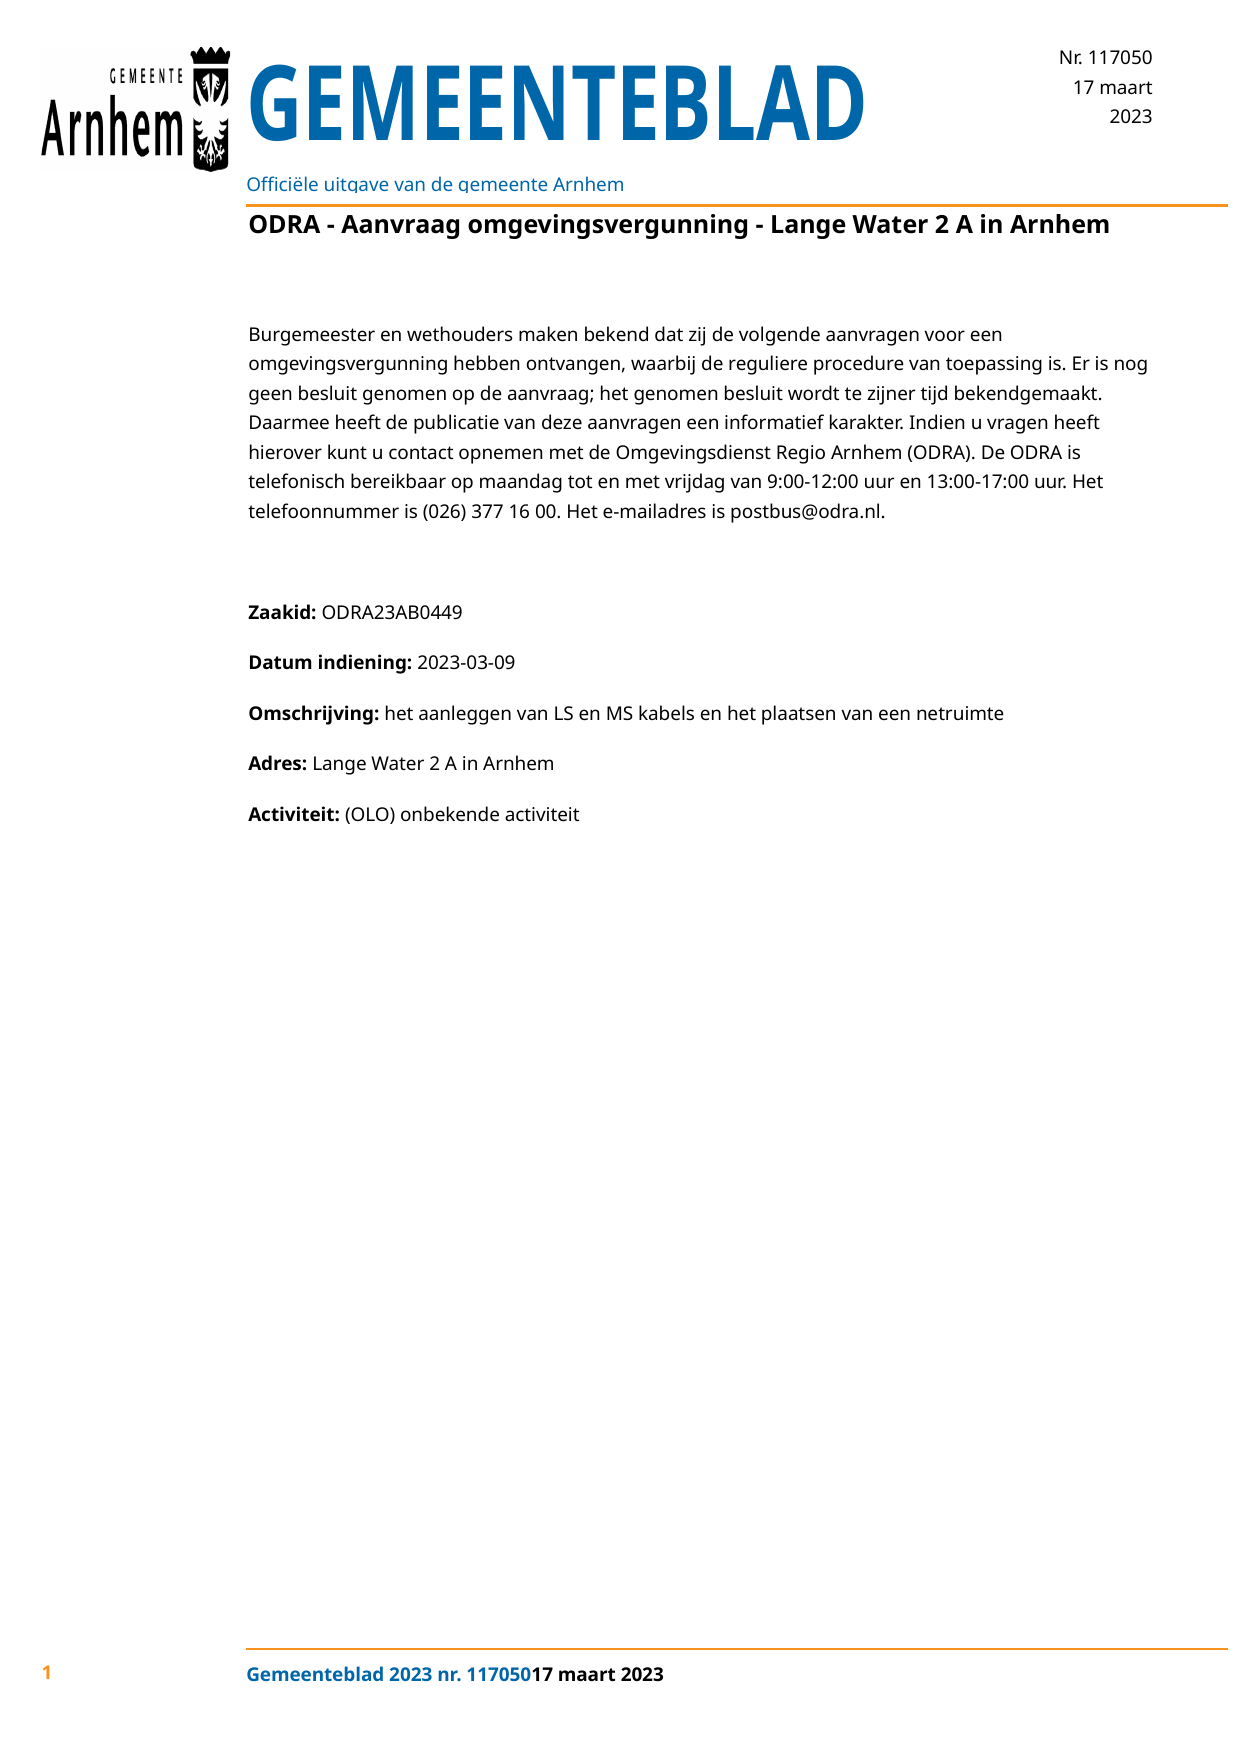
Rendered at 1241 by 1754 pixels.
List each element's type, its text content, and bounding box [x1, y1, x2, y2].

text ODRA - Aanvraag omgevingsvergunning - Lange Water 2 A in Arnhem [248, 207, 1152, 241]
text Adres: Lange Water 2 A in Arnhem [248, 750, 1152, 776]
text Omschrijving: het aanleggen van LS en MS kabels en het plaatsen van een netruimte [248, 700, 1152, 726]
text Datum indiening: 2023-03-09 [248, 649, 1152, 675]
text Activiteit: (OLO) onbekende activiteit [248, 801, 1152, 826]
text Burgemeester en wethouders maken bekend dat zij de volgende aanvragen voor een omgevingsvergunning hebben ontvangen, waarbij de reguliere procedure van toepassing is. Er is nog geen besluit genomen op de aanvraag; het genomen besluit wordt te zijner tijd bekendgemaakt. Daarmee heeft de publicatie van deze aanvragen een informatief karakter. Indien u vragen heeft hierover kunt u contact opnemen met de Omgevingsdienst Regio Arnhem (ODRA). De ODRA is telefonisch bereikbaar op maandag tot en met vrijdag van 9:00-12:00 uur en 13:00-17:00 uur. Het telefoonnummer is (026) 377 16 00. Het e-mailadres is postbus@odra.nl. [248, 321, 1152, 524]
text Zaakid: ODRA23AB0449 [248, 599, 1152, 625]
picture [41, 47, 231, 172]
